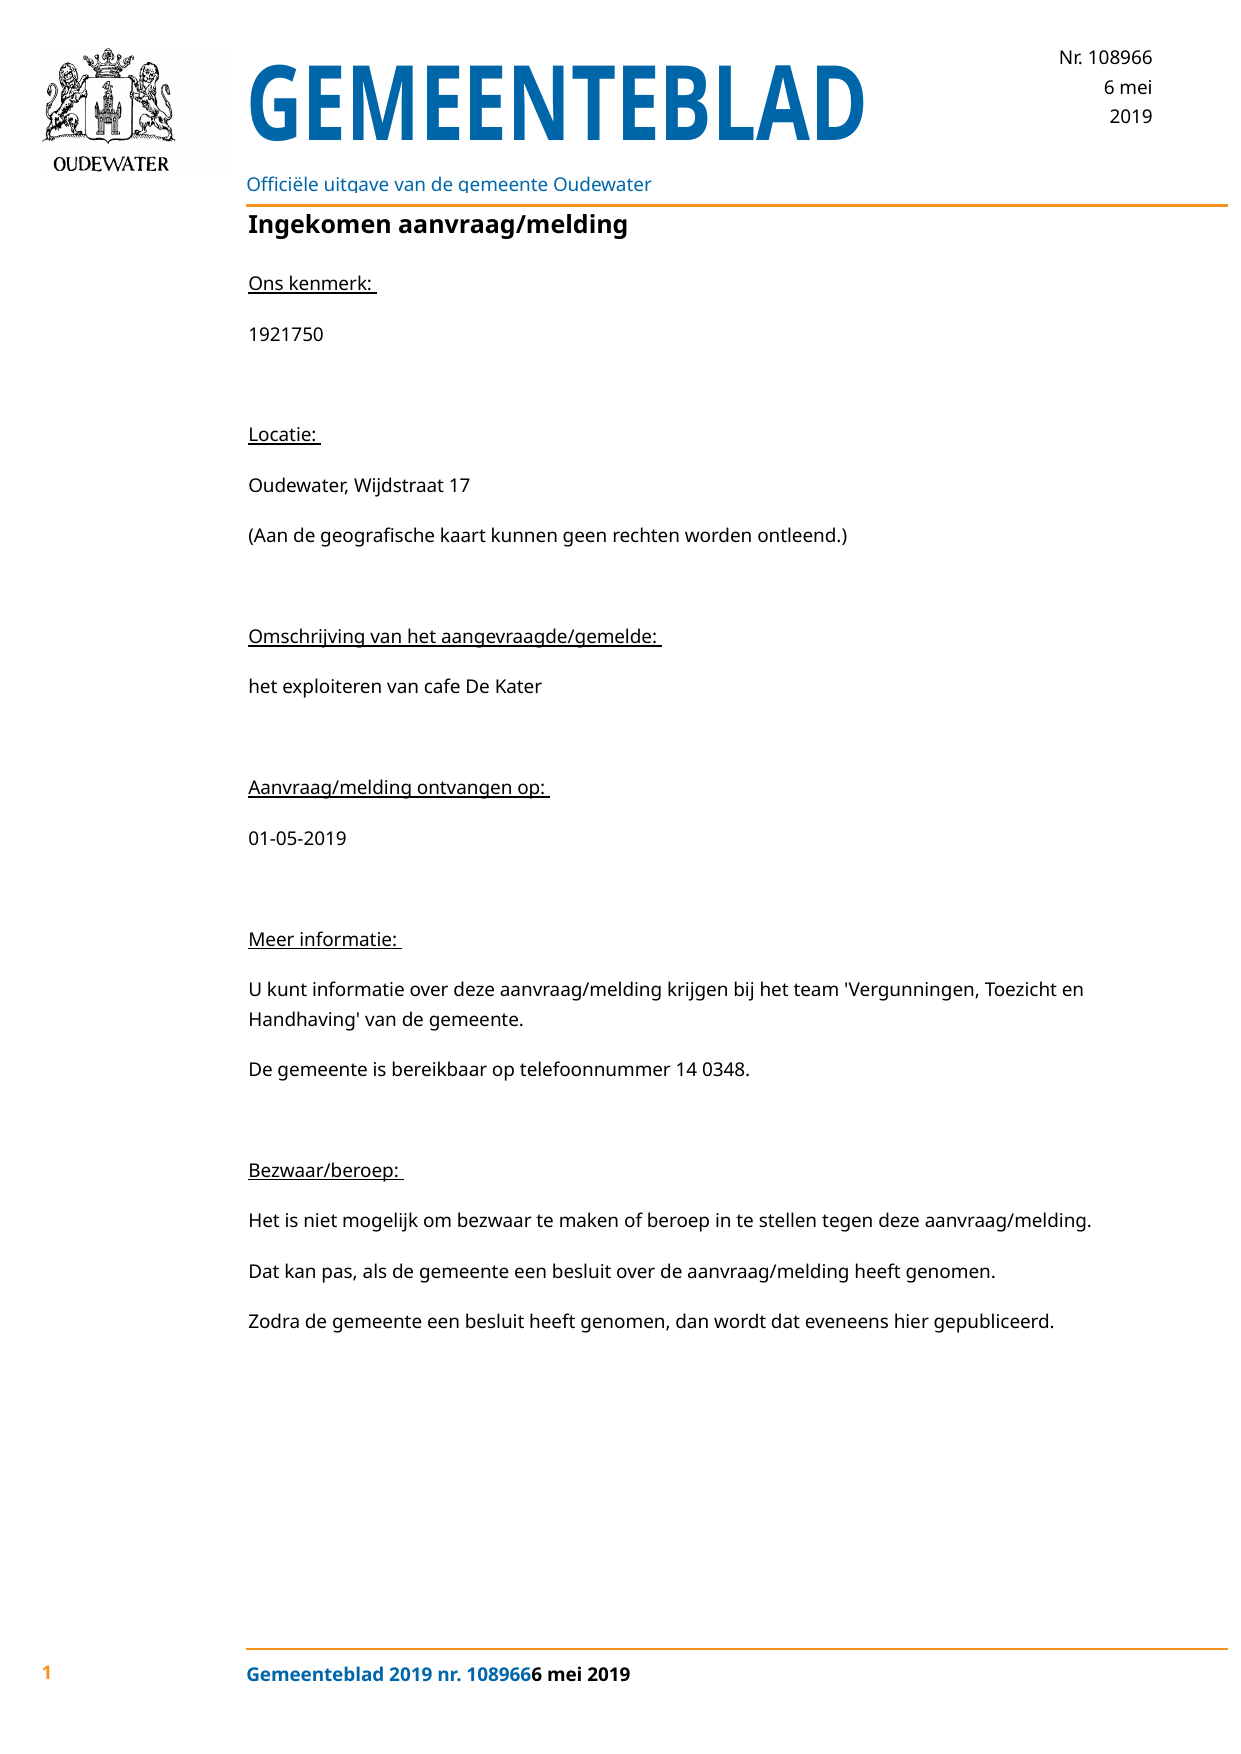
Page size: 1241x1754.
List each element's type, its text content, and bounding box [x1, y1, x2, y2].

picture [41, 47, 231, 172]
text 1921750 [248, 321, 1152, 346]
text Meer informatie: [248, 926, 1152, 951]
text Ingekomen aanvraag/melding [248, 207, 1152, 241]
text Bezwaar/beroep: [248, 1157, 1152, 1183]
text Het is niet mogelijk om bezwaar te maken of beroep in te stellen tegen deze aanvraag/melding. [248, 1207, 1152, 1233]
text Locatie: [248, 422, 1152, 447]
text U kunt informatie over deze aanvraag/melding krijgen bij het team 'Vergunningen, Toezicht en Handhaving' van de gemeente. [248, 976, 1152, 1031]
text Dat kan pas, als de gemeente een besluit over de aanvraag/melding heeft genomen. [248, 1258, 1152, 1283]
text Aanvraag/melding ontvangen op: [248, 774, 1152, 800]
text (Aan de geografische kaart kunnen geen rechten worden ontleend.) [248, 522, 1152, 548]
text De gemeente is bereikbaar op telefoonnummer 14 0348. [248, 1056, 1152, 1082]
text Ons kenmerk: [248, 270, 1152, 296]
text Omschrijving van het aangevraagde/gemelde: [248, 623, 1152, 649]
text 01-05-2019 [248, 825, 1152, 851]
text het exploiteren van cafe De Kater [248, 674, 1152, 699]
text Zodra de gemeente een besluit heeft genomen, dan wordt dat eveneens hier gepubliceerd. [248, 1308, 1152, 1334]
text Oudewater, Wijdstraat 17 [248, 472, 1152, 498]
